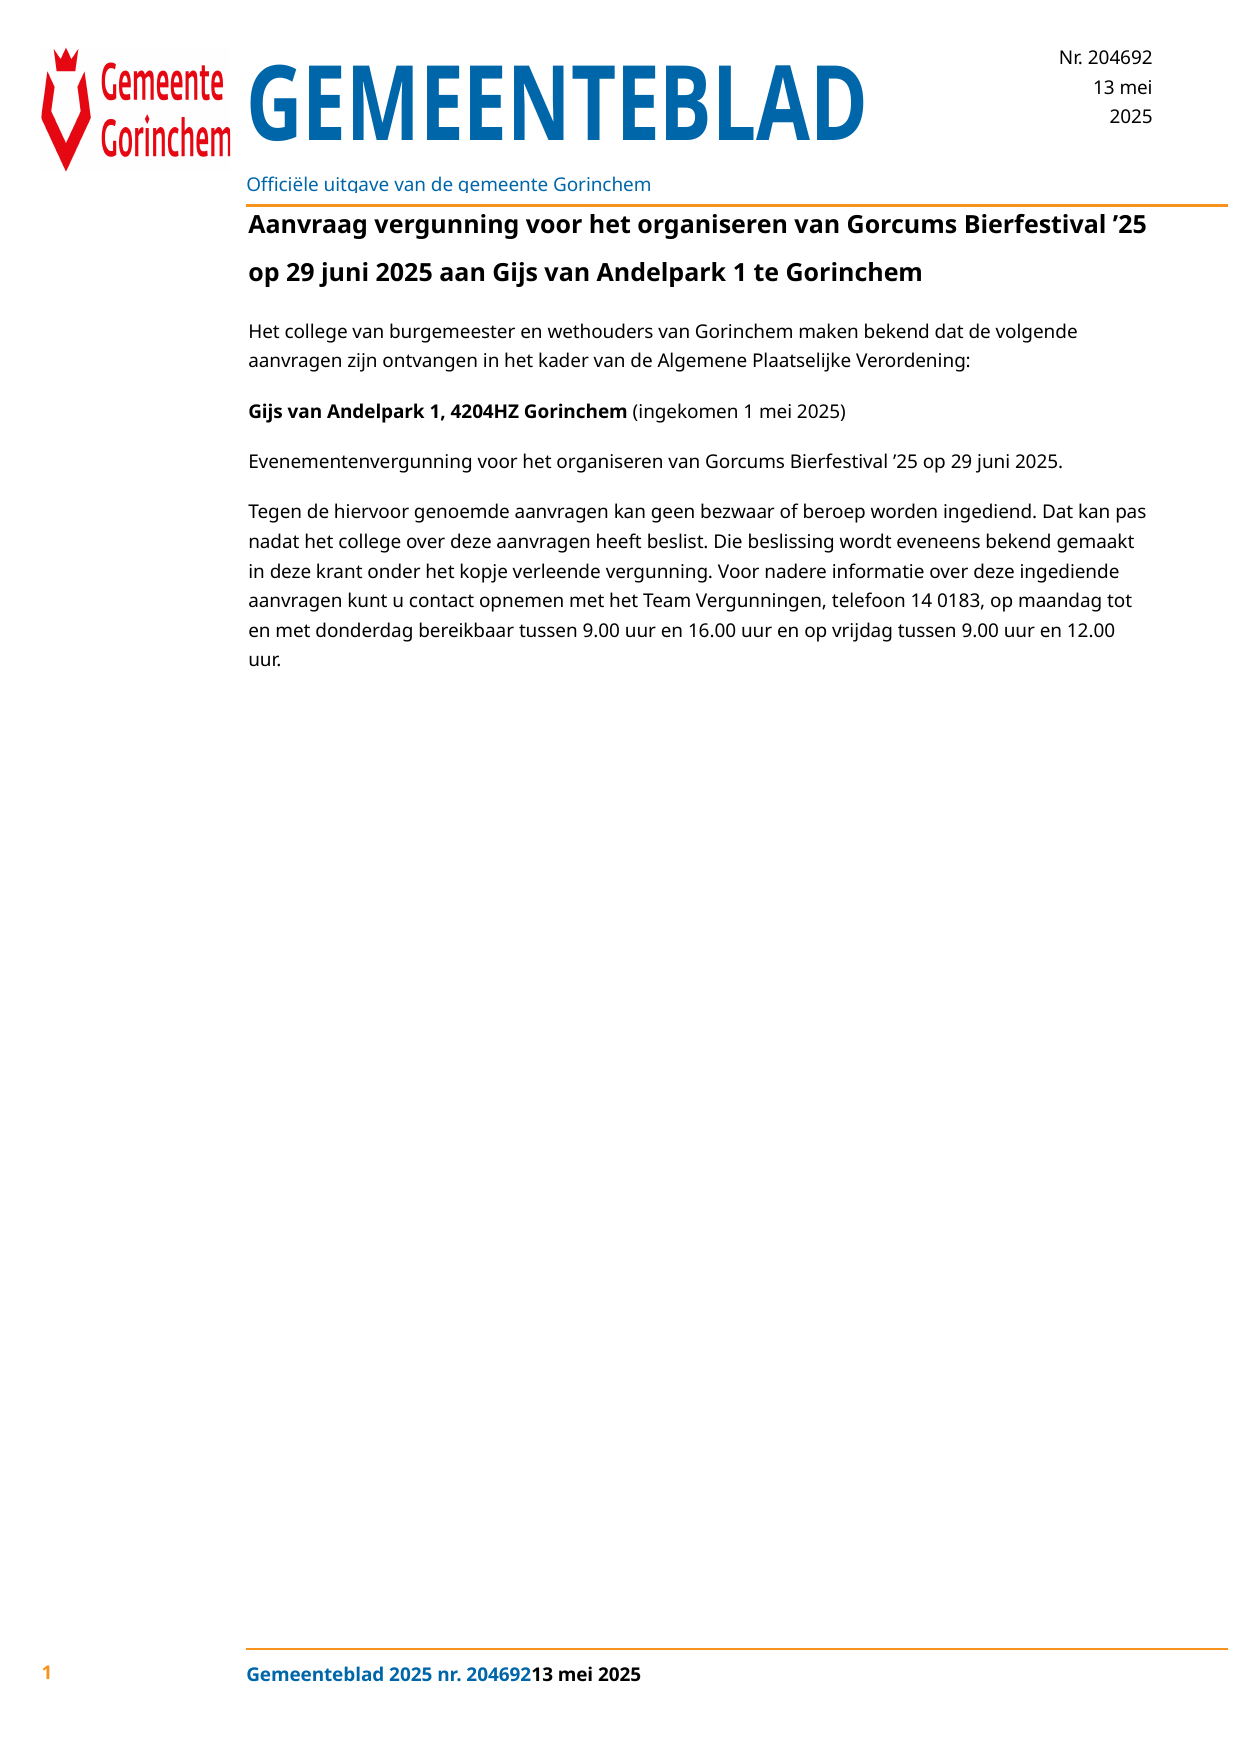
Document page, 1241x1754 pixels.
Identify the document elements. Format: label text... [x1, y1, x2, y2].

text Aanvraag vergunning voor het organiseren van Gorcums Bierfestival ’25 op 29 juni 2025 aan Gijs van Andelpark 1 te Gorinchem [248, 207, 1152, 288]
text Evenementenvergunning voor het organiseren van Gorcums Bierfestival ’25 op 29 juni 2025. [248, 448, 1152, 474]
picture [41, 47, 231, 172]
text Het college van burgemeester en wethouders van Gorinchem maken bekend dat de volgende aanvragen zijn ontvangen in het kader van de Algemene Plaatselijke Verordening: [248, 318, 1152, 373]
text Gijs van Andelpark 1, 4204HZ Gorinchem (ingekomen 1 mei 2025) [248, 398, 1152, 424]
text Tegen de hiervoor genoemde aanvragen kan geen bezwaar of beroep worden ingediend. Dat kan pas nadat het college over deze aanvragen heeft beslist. Die beslissing wordt eveneens bekend gemaakt in deze krant onder het kopje verleende vergunning. Voor nadere informatie over deze ingediende aanvragen kunt u contact opnemen met het Team Vergunningen, telefoon 14 0183, op maandag tot en met donderdag bereikbaar tussen 9.00 uur en 16.00 uur en op vrijdag tussen 9.00 uur en 12.00 uur. [248, 499, 1152, 672]
